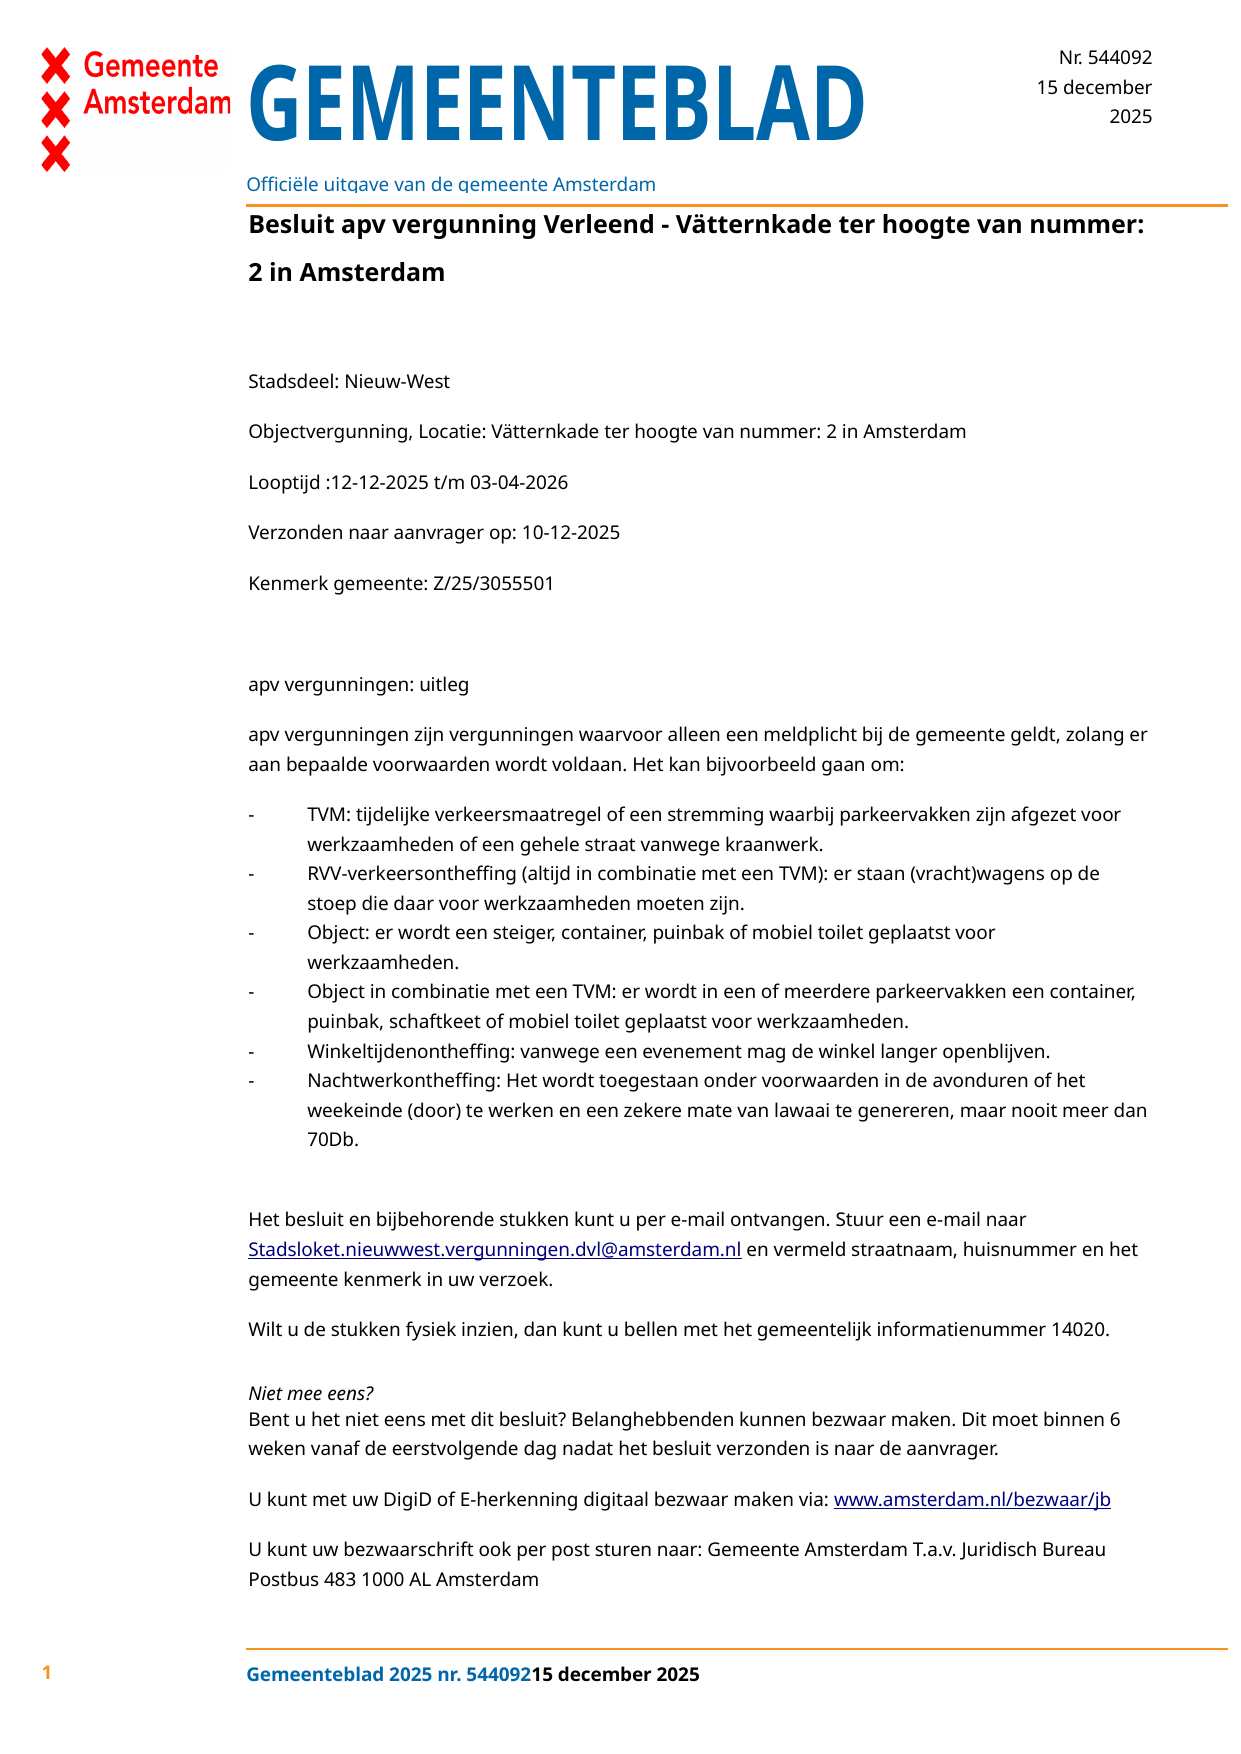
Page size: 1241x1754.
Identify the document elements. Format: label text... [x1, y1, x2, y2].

text Bent u het niet eens met dit besluit? Belanghebbenden kunnen bezwaar maken. Dit moet binnen 6 weken vanaf de eerstvolgende dag nadat het besluit verzonden is naar de aanvrager. [248, 1406, 1152, 1461]
text Objectvergunning, Locatie: Vätternkade ter hoogte van nummer: 2 in Amsterdam [248, 419, 1152, 444]
text U kunt met uw DigiD of E-herkenning digitaal bezwaar maken via: www.amsterdam.nl/bezwaar/jb [248, 1486, 1152, 1512]
text Besluit apv vergunning Verleend - Vätternkade ter hoogte van nummer: 2 in Amsterdam [248, 207, 1152, 288]
picture [41, 47, 231, 172]
list Nachtwerkontheffing: Het wordt toegestaan onder voorwaarden in de avonduren of het weekeinde (door) te werken en een zekere mate van lawaai te genereren, maar nooit meer dan 70Db. [248, 1067, 1152, 1152]
list Object in combinatie met een TVM: er wordt in een of meerdere parkeervakken een container, puinbak, schaftkeet of mobiel toilet geplaatst voor werkzaamheden. [248, 979, 1152, 1034]
list TVM: tijdelijke verkeersmaatregel of een stremming waarbij parkeervakken zijn afgezet voor werkzaamheden of een gehele straat vanwege kraanwerk. [248, 801, 1152, 857]
text Stadsdeel: Nieuw-West [248, 368, 1152, 394]
list RVV-verkeersontheffing (altijd in combinatie met een TVM): er staan (vracht)wagens op de stoep die daar voor werkzaamheden moeten zijn. [248, 860, 1152, 916]
text Verzonden naar aanvrager op: 10-12-2025 [248, 519, 1152, 545]
list Winkeltijdenontheffing: vanwege een evenement mag de winkel langer openblijven. [248, 1038, 1152, 1064]
list Object: er wordt een steiger, container, puinbak of mobiel toilet geplaatst voor werkzaamheden. [248, 919, 1152, 975]
text apv vergunningen: uitleg [248, 671, 1152, 697]
text Looptijd :12-12-2025 t/m 03-04-2026 [248, 469, 1152, 495]
text Het besluit en bijbehorende stukken kunt u per e-mail ontvangen. Stuur een e-mail naar Stadsloket.nieuwwest.vergunningen.dvl@amsterdam.nl en vermeld straatnaam, huisnummer en het gemeente kenmerk in uw verzoek. [248, 1207, 1152, 1292]
text apv vergunningen zijn vergunningen waarvoor alleen een meldplicht bij de gemeente geldt, zolang er aan bepaalde voorwaarden wordt voldaan. Het kan bijvoorbeeld gaan om: [248, 721, 1152, 777]
text Kenmerk gemeente: Z/25/3055501 [248, 570, 1152, 596]
text Niet mee eens? [248, 1380, 1152, 1406]
text Wilt u de stukken fysiek inzien, dan kunt u bellen met het gemeentelijk informatienummer 14020. [248, 1316, 1152, 1342]
text U kunt uw bezwaarschrift ook per post sturen naar: Gemeente Amsterdam T.a.v. Juridisch Bureau Postbus 483 1000 AL Amsterdam [248, 1536, 1152, 1592]
